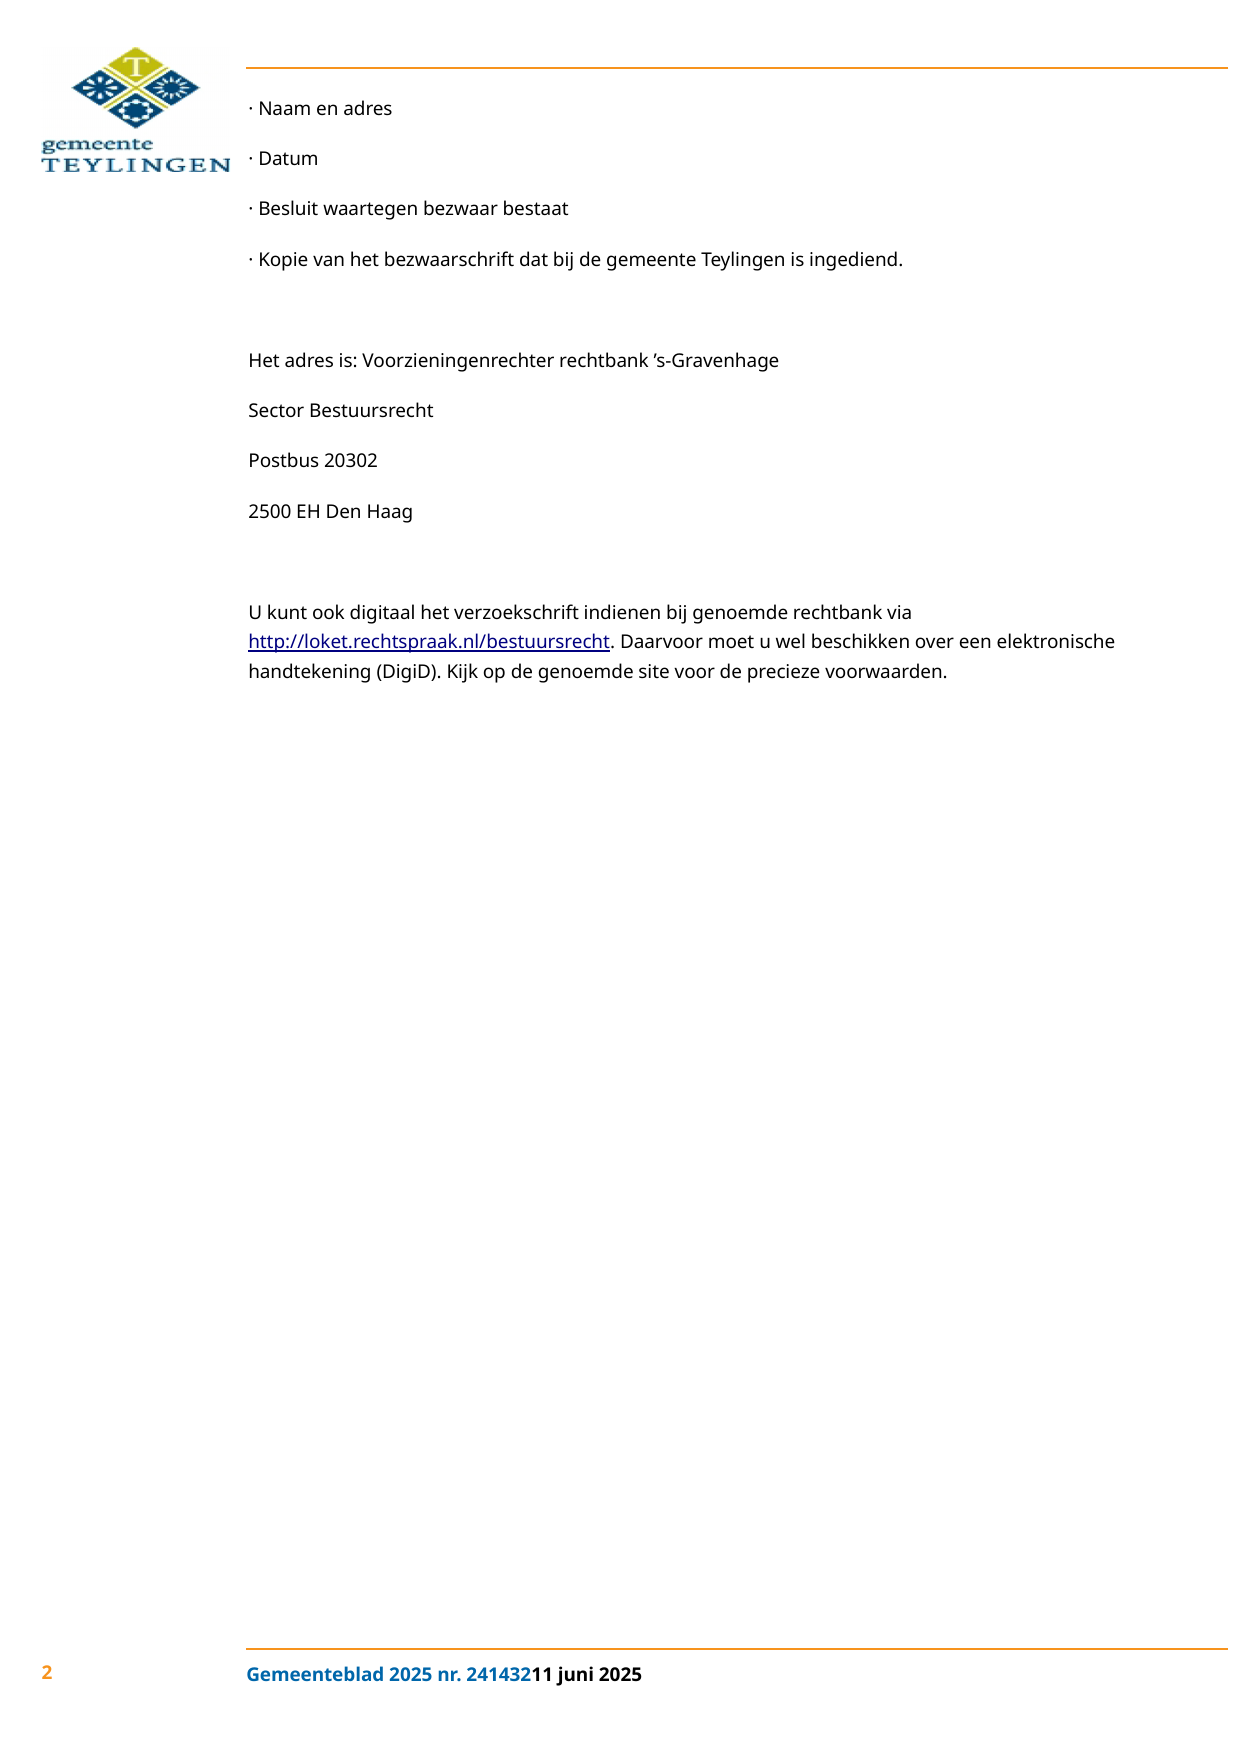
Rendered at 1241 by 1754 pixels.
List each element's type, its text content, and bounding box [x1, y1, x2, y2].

text · Datum [248, 145, 1152, 171]
text 2500 EH Den Haag [248, 498, 1152, 524]
picture [41, 47, 231, 172]
text · Kopie van het bezwaarschrift dat bij de gemeente Teylingen is ingediend. [248, 246, 1152, 272]
text · Naam en adres [248, 95, 1152, 121]
text · Besluit waartegen bezwaar bestaat [248, 196, 1152, 221]
text Het adres is: Voorzieningenrechter rechtbank ’s-Gravenhage [248, 347, 1152, 373]
text Postbus 20302 [248, 448, 1152, 473]
text U kunt ook digitaal het verzoekschrift indienen bij genoemde rechtbank via http://loket.rechtspraak.nl/bestuursrecht. Daarvoor moet u wel beschikken over een elektronische handtekening (DigiD). Kijk op de genoemde site voor de precieze voorwaarden. [248, 599, 1152, 684]
text Sector Bestuursrecht [248, 397, 1152, 423]
